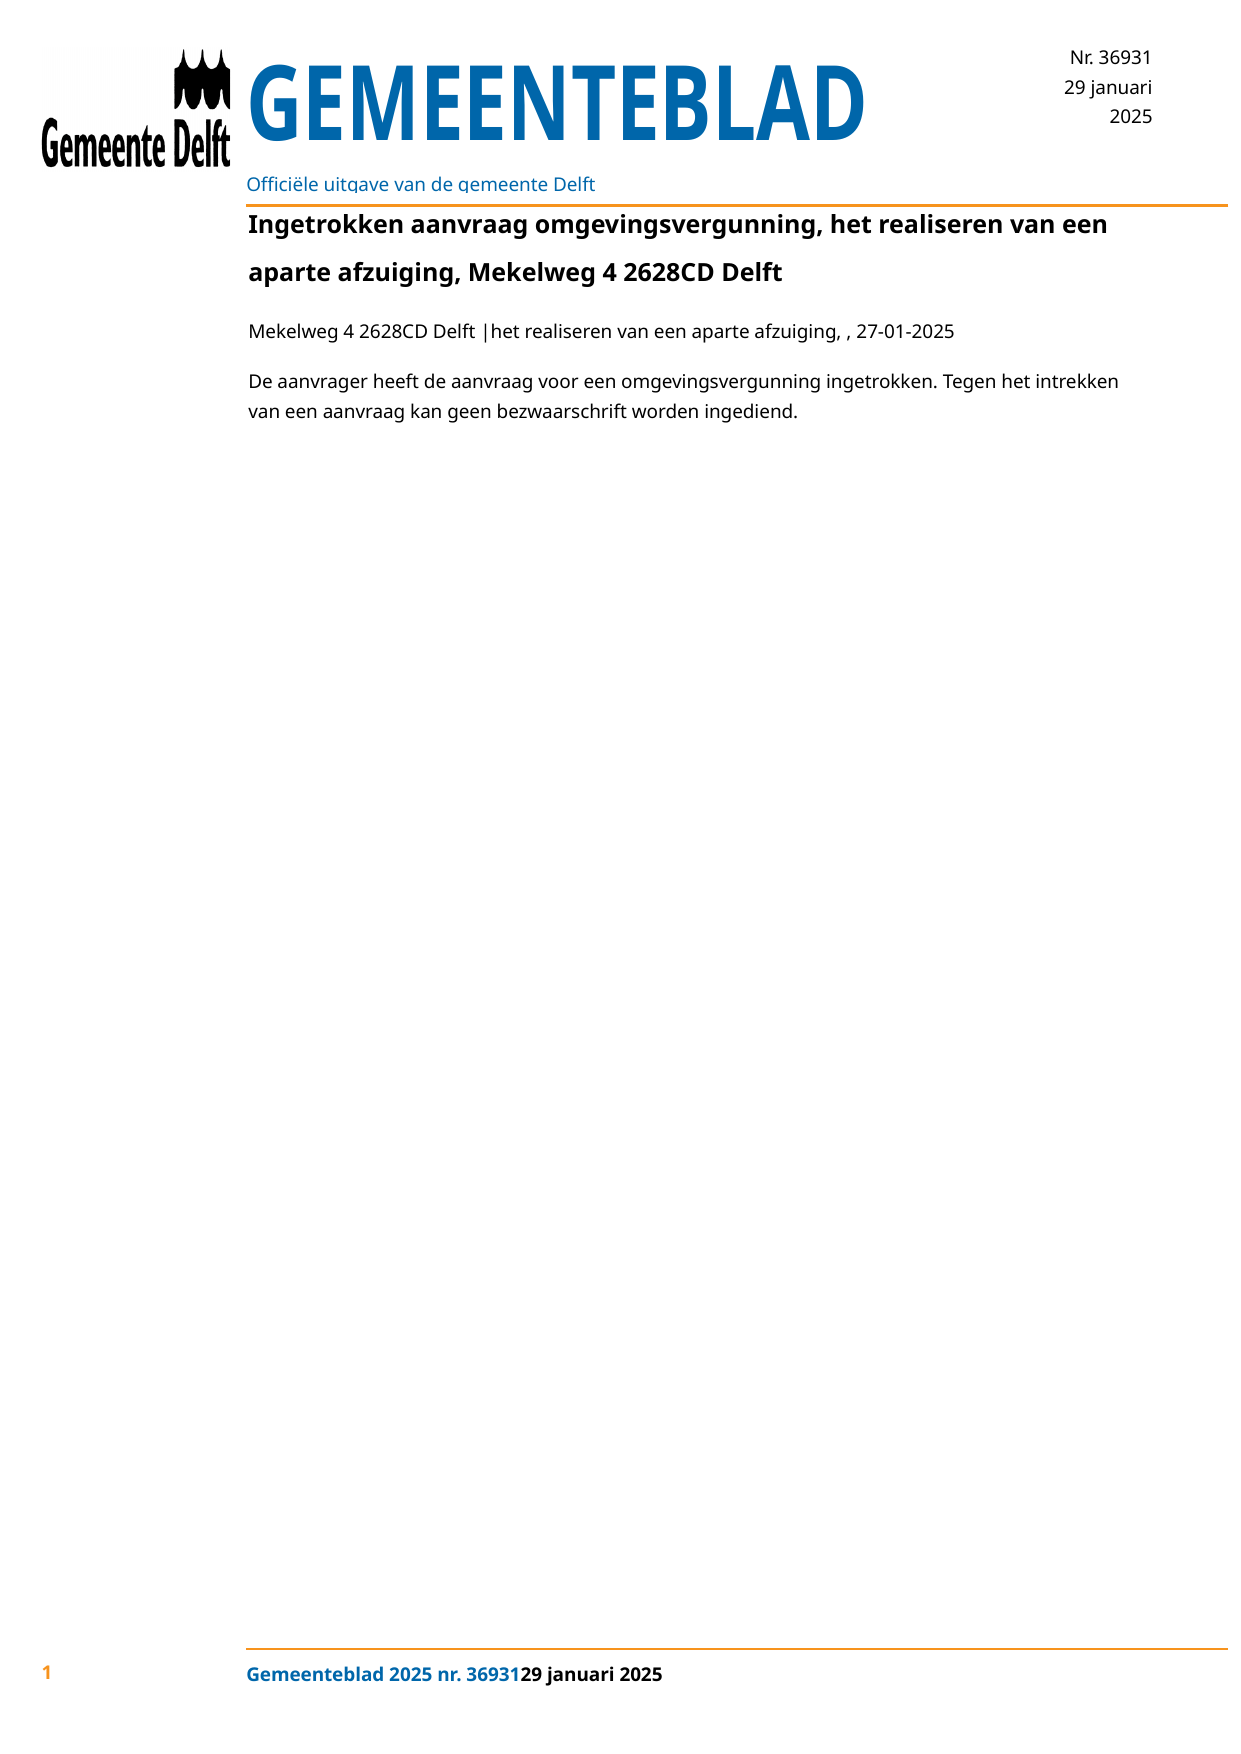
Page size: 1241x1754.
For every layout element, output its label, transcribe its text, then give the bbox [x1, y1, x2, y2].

picture [41, 47, 231, 172]
text Ingetrokken aanvraag omgevingsvergunning, het realiseren van een aparte afzuiging, Mekelweg 4 2628CD Delft [248, 207, 1152, 288]
text De aanvrager heeft de aanvraag voor een omgevingsvergunning ingetrokken. Tegen het intrekken van een aanvraag kan geen bezwaarschrift worden ingediend. [248, 368, 1152, 424]
text Mekelweg 4 2628CD Delft |het realiseren van een aparte afzuiging, , 27-01-2025 [248, 318, 1152, 344]
